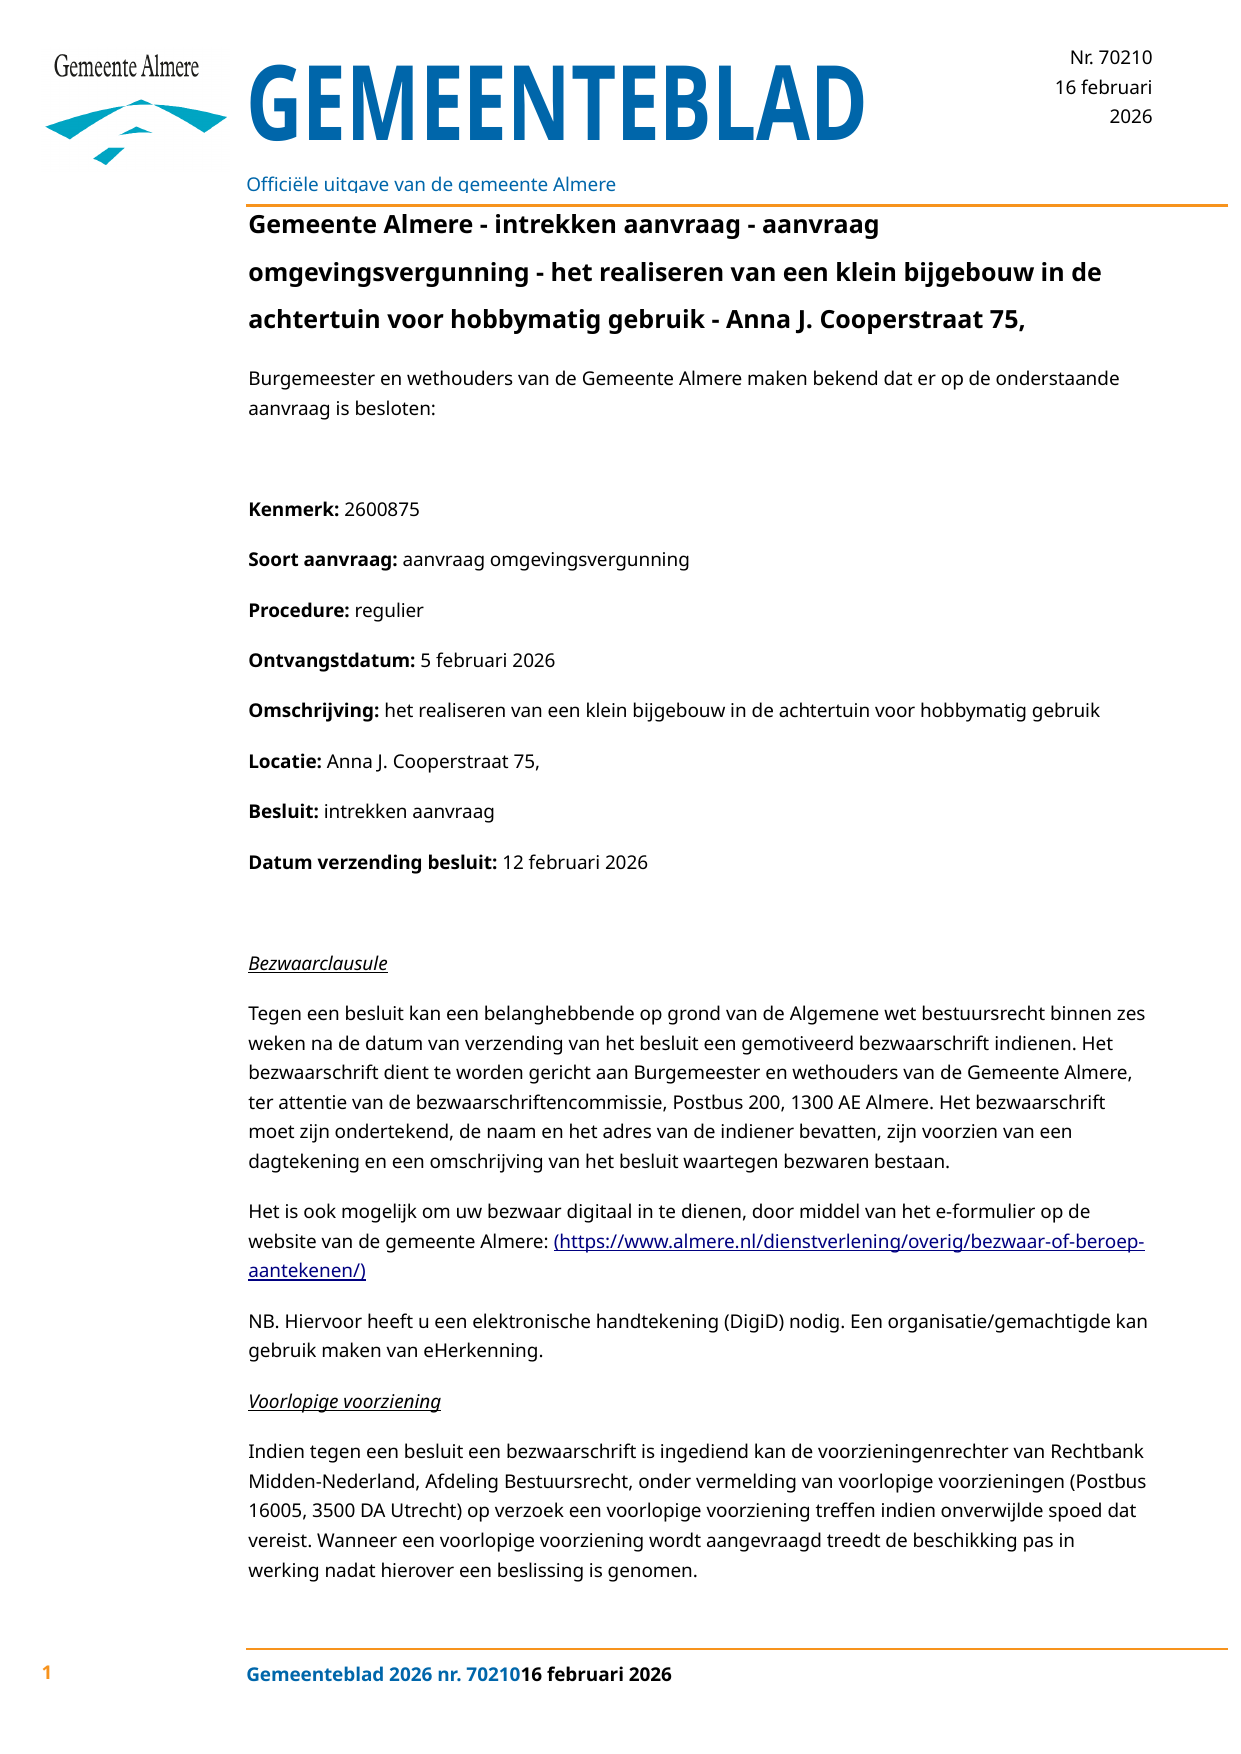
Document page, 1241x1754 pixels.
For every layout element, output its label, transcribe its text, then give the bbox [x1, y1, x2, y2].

text NB. Hiervoor heeft u een elektronische handtekening (DigiD) nodig. Een organisatie/gemachtigde kan gebruik maken van eHerkenning. [248, 1308, 1152, 1363]
text Burgemeester en wethouders van de Gemeente Almere maken bekend dat er op de onderstaande aanvraag is besloten: [248, 366, 1152, 421]
text Kenmerk: 2600875 [248, 496, 1152, 522]
text Het is ook mogelijk om uw bezwaar digitaal in te dienen, door middel van het e-formulier op de website van de gemeente Almere: (https://www.almere.nl/dienstverlening/overig/bezwaar-of-beroep-aantekenen/) [248, 1198, 1152, 1283]
picture [41, 47, 231, 172]
text Tegen een besluit kan een belanghebbende op grond van de Algemene wet bestuursrecht binnen zes weken na de datum van verzending van het besluit een gemotiveerd bezwaarschrift indienen. Het bezwaarschrift dient te worden gericht aan Burgemeester en wethouders van de Gemeente Almere, ter attentie van de bezwaarschriftencommissie, Postbus 200, 1300 AE Almere. Het bezwaarschrift moet zijn ondertekend, de naam en het adres van de indiener bevatten, zijn voorzien van een dagtekening en een omschrijving van het besluit waartegen bezwaren bestaan. [248, 1000, 1152, 1174]
text Voorlopige voorziening [248, 1388, 1152, 1414]
text Gemeente Almere - intrekken aanvraag - aanvraag omgevingsvergunning - het realiseren van een klein bijgebouw in de achtertuin voor hobbymatig gebruik - Anna J. Cooperstraat 75, [248, 207, 1152, 336]
text Procedure: regulier [248, 597, 1152, 622]
text Omschrijving: het realiseren van een klein bijgebouw in de achtertuin voor hobbymatig gebruik [248, 698, 1152, 723]
text Datum verzending besluit: 12 februari 2026 [248, 849, 1152, 874]
text Soort aanvraag: aanvraag omgevingsvergunning [248, 546, 1152, 572]
text Besluit: intrekken aanvraag [248, 798, 1152, 824]
text Indien tegen een besluit een bezwaarschrift is ingediend kan de voorzieningenrechter van Rechtbank Midden-Nederland, Afdeling Bestuursrecht, onder vermelding van voorlopige voorzieningen (Postbus 16005, 3500 DA Utrecht) op verzoek een voorlopige voorziening treffen indien onverwijlde spoed dat vereist. Wanneer een voorlopige voorziening wordt aangevraagd treedt de beschikking pas in werking nadat hierover een beslissing is genomen. [248, 1438, 1152, 1582]
text Bezwaarclausule [248, 950, 1152, 975]
text Ontvangstdatum: 5 februari 2026 [248, 647, 1152, 673]
text Locatie: Anna J. Cooperstraat 75, [248, 748, 1152, 774]
